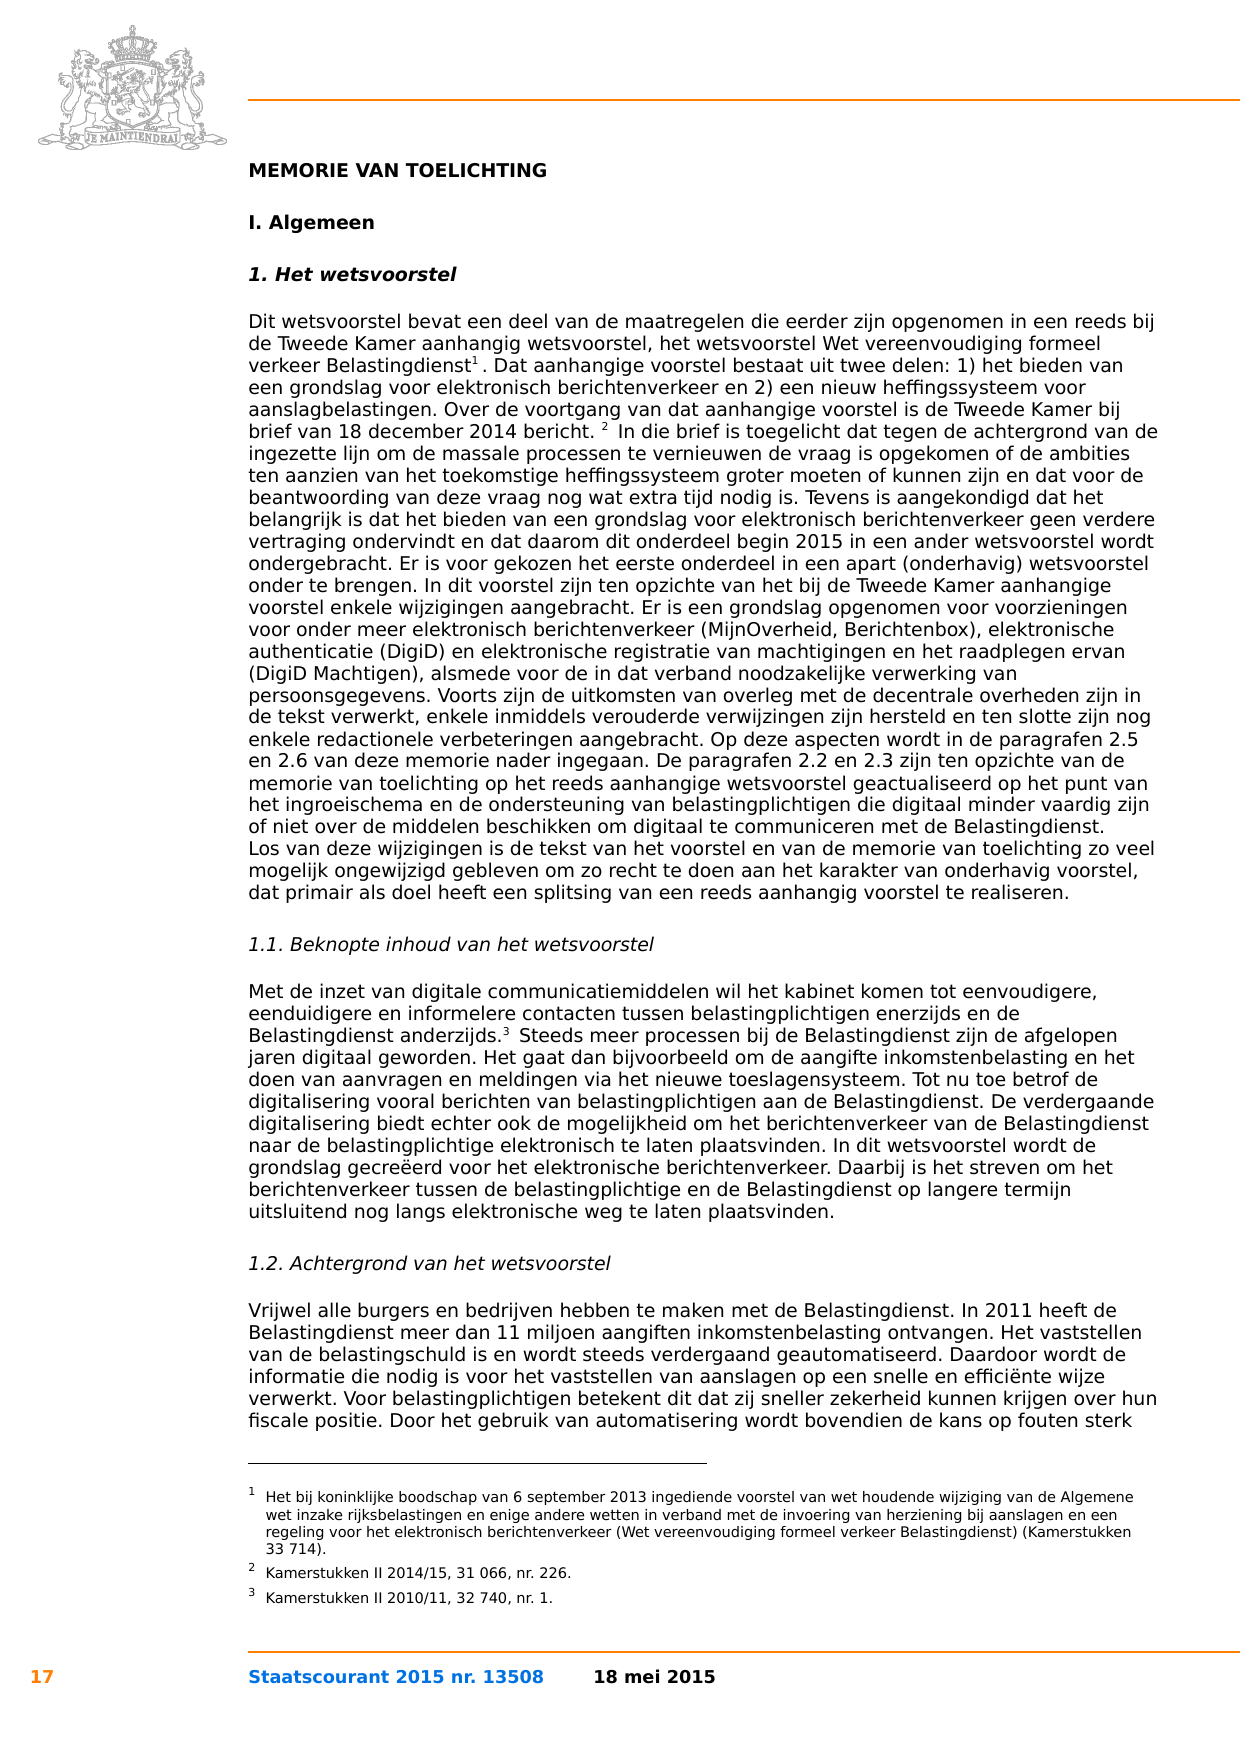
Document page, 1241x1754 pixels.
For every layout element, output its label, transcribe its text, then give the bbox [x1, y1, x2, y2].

text Kamerstukken II 2010/11, 32 740, nr. 1. [248, 1586, 1163, 1608]
subtitle I. Algemeen [248, 212, 1163, 234]
subtitle 1.2. Achtergrond van het wetsvoorstel [248, 1253, 1163, 1275]
picture [38, 25, 227, 150]
text Kamerstukken II 2014/15, 31 066, nr. 226. [248, 1561, 1163, 1583]
subtitle MEMORIE VAN TOELICHTING [248, 160, 1163, 182]
text Het bij koninklijke boodschap van 6 september 2013 ingediende voorstel van wet houdende wijziging van de Algemene wet inzake rijksbelastingen en enige andere wetten in verband met de invoering van herziening bij aanslagen en een regeling voor het elektronisch berichtenverkeer (Wet vereenvoudiging formeel verkeer Belastingdienst) (Kamerstukken 33 714). [248, 1485, 1163, 1558]
subtitle 1.1. Beknopte inhoud van het wetsvoorstel [248, 934, 1163, 956]
text Met de inzet van digitale communicatiemiddelen wil het kabinet komen tot eenvoudigere, eenduidigere en informelere contacten tussen belastingplichtigen enerzijds en de Belastingdienst anderzijds. Steeds meer processen bij de Belastingdienst zijn de afgelopen jaren digitaal geworden. Het gaat dan bijvoorbeeld om de aangifte inkomstenbelasting en het doen van aanvragen en meldingen via het nieuwe toeslagensysteem. Tot nu toe betrof de digitalisering vooral berichten van belastingplichtigen aan de Belastingdienst. De verdergaande digitalisering biedt echter ook de mogelijkheid om het berichtenverkeer van de Belastingdienst naar de belastingplichtige elektronisch te laten plaatsvinden. In dit wetsvoorstel wordt de grondslag gecreëerd voor het elektronische berichtenverkeer. Daarbij is het streven om het berichtenverkeer tussen de belastingplichtige en de Belastingdienst op langere termijn uitsluitend nog langs elektronische weg te laten plaatsvinden. [248, 981, 1163, 1223]
text Vrijwel alle burgers en bedrijven hebben te maken met de Belastingdienst. In 2011 heeft de Belastingdienst meer dan 11 miljoen aangiften inkomstenbelasting ontvangen. Het vaststellen van de belastingschuld is en wordt steeds verdergaand geautomatiseerd. Daardoor wordt de informatie die nodig is voor het vaststellen van aanslagen op een snelle en efficiënte wijze verwerkt. Voor belastingplichtigen betekent dit dat zij sneller zekerheid kunnen krijgen over hun fiscale positie. Door het gebruik van automatisering wordt bovendien de kans op fouten sterk [248, 1300, 1163, 1432]
subtitle 1. Het wetsvoorstel [248, 264, 1163, 286]
text Los van deze wijzigingen is de tekst van het voorstel en van de memorie van toelichting zo veel mogelijk ongewijzigd gebleven om zo recht te doen aan het karakter van onderhavig voorstel, dat primair als doel heeft een splitsing van een reeds aanhangig voorstel te realiseren. [248, 838, 1163, 904]
text Dit wetsvoorstel bevat een deel van de maatregelen die eerder zijn opgenomen in een reeds bij de Tweede Kamer aanhangig wetsvoorstel, het wetsvoorstel Wet vereenvoudiging formeel verkeer Belastingdienst. Dat aanhangige voorstel bestaat uit twee delen: 1) het bieden van een grondslag voor elektronisch berichtenverkeer en 2) een nieuw heffingssysteem voor aanslagbelastingen. Over de voortgang van dat aanhangige voorstel is de Tweede Kamer bij brief van 18 december 2014 bericht. In die brief is toegelicht dat tegen de achtergrond van de ingezette lijn om de massale processen te vernieuwen de vraag is opgekomen of de ambities ten aanzien van het toekomstige heffingssysteem groter moeten of kunnen zijn en dat voor de beantwoording van deze vraag nog wat extra tijd nodig is. Tevens is aangekondigd dat het belangrijk is dat het bieden van een grondslag voor elektronisch berichtenverkeer geen verdere vertraging ondervindt en dat daarom dit onderdeel begin 2015 in een ander wetsvoorstel wordt ondergebracht. Er is voor gekozen het eerste onderdeel in een apart (onderhavig) wetsvoorstel onder te brengen. In dit voorstel zijn ten opzichte van het bij de Tweede Kamer aanhangige voorstel enkele wijzigingen aangebracht. Er is een grondslag opgenomen voor voorzieningen voor onder meer elektronisch berichtenverkeer (MijnOverheid, Berichtenbox), elektronische authenticatie (DigiD) en elektronische registratie van machtigingen en het raadplegen ervan (DigiD Machtigen), alsmede voor de in dat verband noodzakelijke verwerking van persoonsgegevens. Voorts zijn de uitkomsten van overleg met de decentrale overheden zijn in de tekst verwerkt, enkele inmiddels verouderde verwijzingen zijn hersteld en ten slotte zijn nog enkele redactionele verbeteringen aangebracht. Op deze aspecten wordt in de paragrafen 2.5 en 2.6 van deze memorie nader ingegaan. De paragrafen 2.2 en 2.3 zijn ten opzichte van de memorie van toelichting op het reeds aanhangige wetsvoorstel geactualiseerd op het punt van het ingroeischema en de ondersteuning van belastingplichtigen die digitaal minder vaardig zijn of niet over de middelen beschikken om digitaal te communiceren met de Belastingdienst. [248, 311, 1163, 838]
